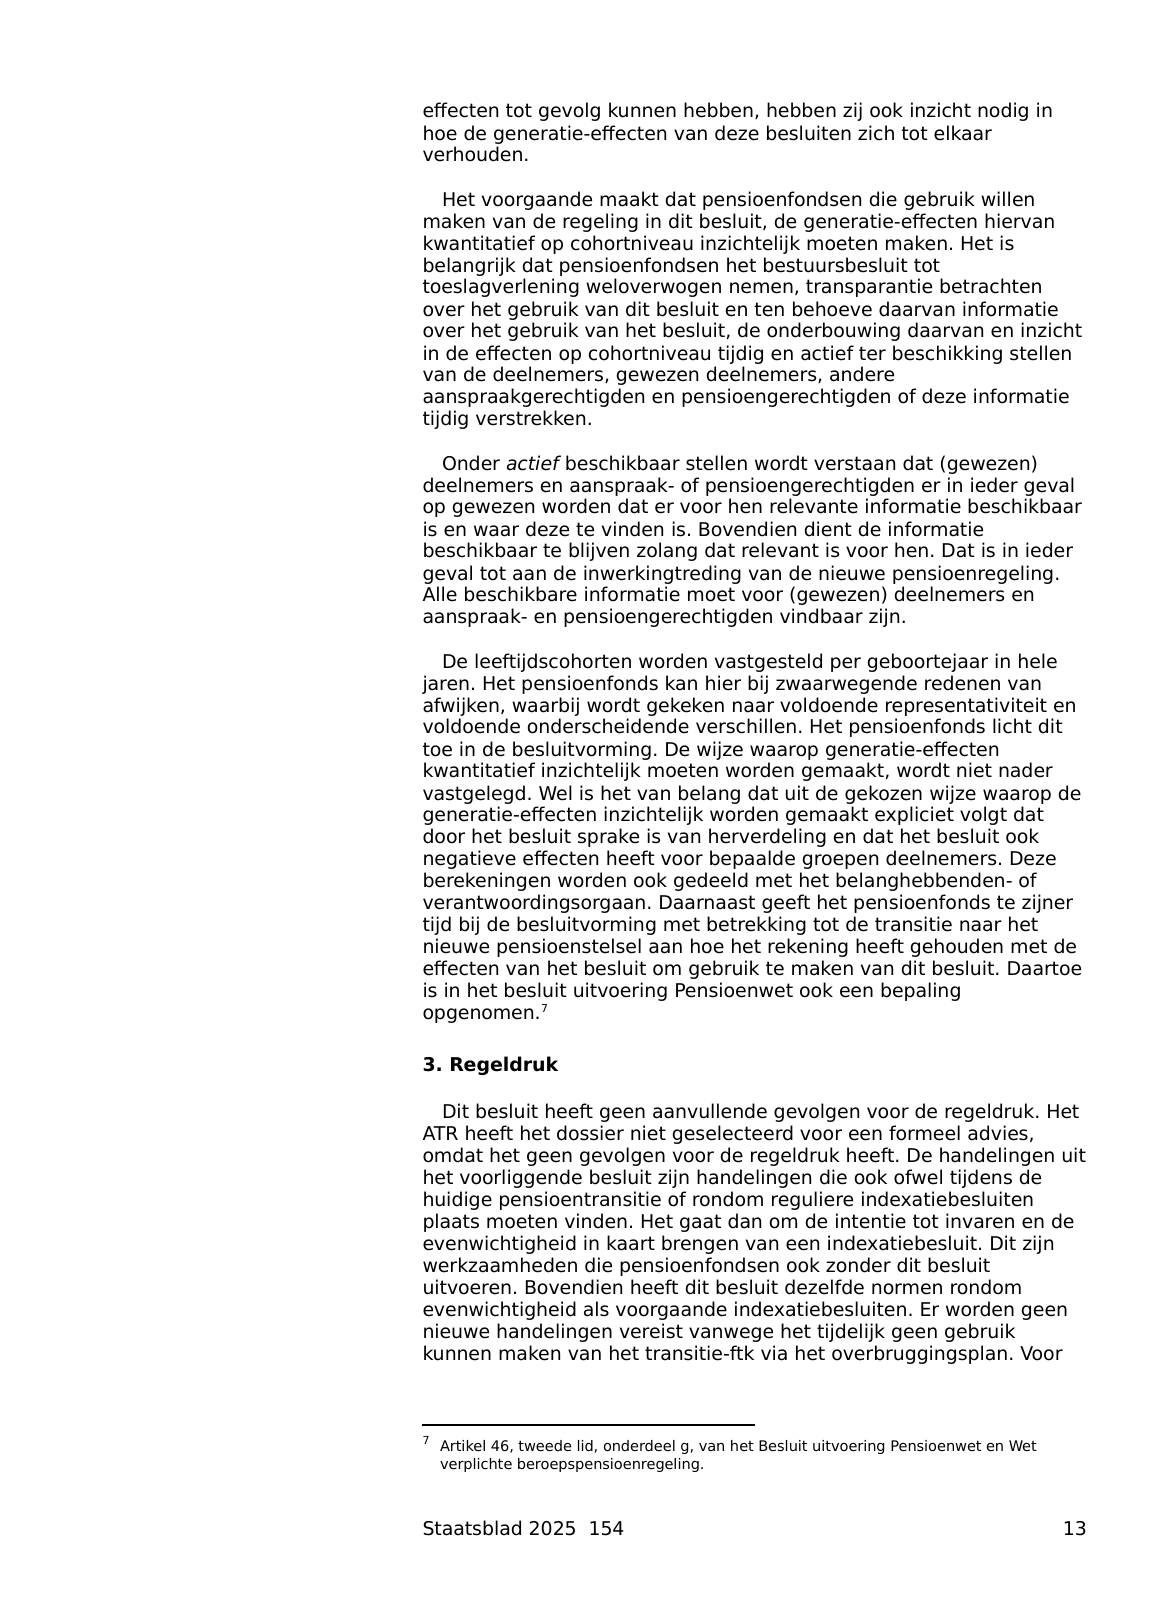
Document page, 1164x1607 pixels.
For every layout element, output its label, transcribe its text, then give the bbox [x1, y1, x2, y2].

subtitle 3. Regeldruk [422, 1054, 1087, 1076]
text Onder actief beschikbaar stellen wordt verstaan dat (gewezen) deelnemers en aanspraak- of pensioengerechtigden er in ieder geval op gewezen worden dat er voor hen relevante informatie beschikbaar is en waar deze te vinden is. Bovendien dient de informatie beschikbaar te blijven zolang dat relevant is voor hen. Dat is in ieder geval tot aan de inwerkingtreding van de nieuwe pensioenregeling. Alle beschikbare informatie moet voor (gewezen) deelnemers en aanspraak- en pensioengerechtigden vindbaar zijn. [422, 452, 1087, 628]
text Dit besluit heeft geen aanvullende gevolgen voor de regeldruk. Het ATR heeft het dossier niet geselecteerd voor een formeel advies, omdat het geen gevolgen voor de regeldruk heeft. De handelingen uit het voorliggende besluit zijn handelingen die ook ofwel tijdens de huidige pensioentransitie of rondom reguliere indexatiebesluiten plaats moeten vinden. Het gaat dan om de intentie tot invaren en de evenwichtigheid in kaart brengen van een indexatiebesluit. Dit zijn werkzaamheden die pensioenfondsen ook zonder dit besluit uitvoeren. Bovendien heeft dit besluit dezelfde normen rondom evenwichtigheid als voorgaande indexatiebesluiten. Er worden geen nieuwe handelingen vereist vanwege het tijdelijk geen gebruik kunnen maken van het transitie-ftk via het overbruggingsplan. Voor [422, 1101, 1087, 1365]
text Het voorgaande maakt dat pensioenfondsen die gebruik willen maken van de regeling in dit besluit, de generatie-effecten hiervan kwantitatief op cohortniveau inzichtelijk moeten maken. Het is belangrijk dat pensioenfondsen het bestuursbesluit tot toeslagverlening weloverwogen nemen, transparantie betrachten over het gebruik van dit besluit en ten behoeve daarvan informatie over het gebruik van het besluit, de onderbouwing daarvan en inzicht in de effecten op cohortniveau tijdig en actief ter beschikking stellen van de deelnemers, gewezen deelnemers, andere aanspraakgerechtigden en pensioengerechtigden of deze informatie tijdig verstrekken. [422, 188, 1087, 430]
text De leeftijdscohorten worden vastgesteld per geboortejaar in hele jaren. Het pensioenfonds kan hier bij zwaarwegende redenen van afwijken, waarbij wordt gekeken naar voldoende representativiteit en voldoende onderscheidende verschillen. Het pensioenfonds licht dit toe in de besluitvorming. De wijze waarop generatie-effecten kwantitatief inzichtelijk moeten worden gemaakt, wordt niet nader vastgelegd. Wel is het van belang dat uit de gekozen wijze waarop de generatie-effecten inzichtelijk worden gemaakt expliciet volgt dat door het besluit sprake is van herverdeling en dat het besluit ook negatieve effecten heeft voor bepaalde groepen deelnemers. Deze berekeningen worden ook gedeeld met het belanghebbenden- of verantwoordingsorgaan. Daarnaast geeft het pensioenfonds te zijner tijd bij de besluitvorming met betrekking tot de transitie naar het nieuwe pensioenstelsel aan hoe het rekening heeft gehouden met de effecten van het besluit om gebruik te maken van dit besluit. Daartoe is in het besluit uitvoering Pensioenwet ook een bepaling opgenomen. [422, 651, 1087, 1024]
text effecten tot gevolg kunnen hebben, hebben zij ook inzicht nodig in hoe de generatie-effecten van deze besluiten zich tot elkaar verhouden. [422, 100, 1087, 166]
text Artikel 46, tweede lid, onderdeel g, van het Besluit uitvoering Pensioenwet en Wet verplichte beroepspensioenregeling. [422, 1434, 1087, 1473]
